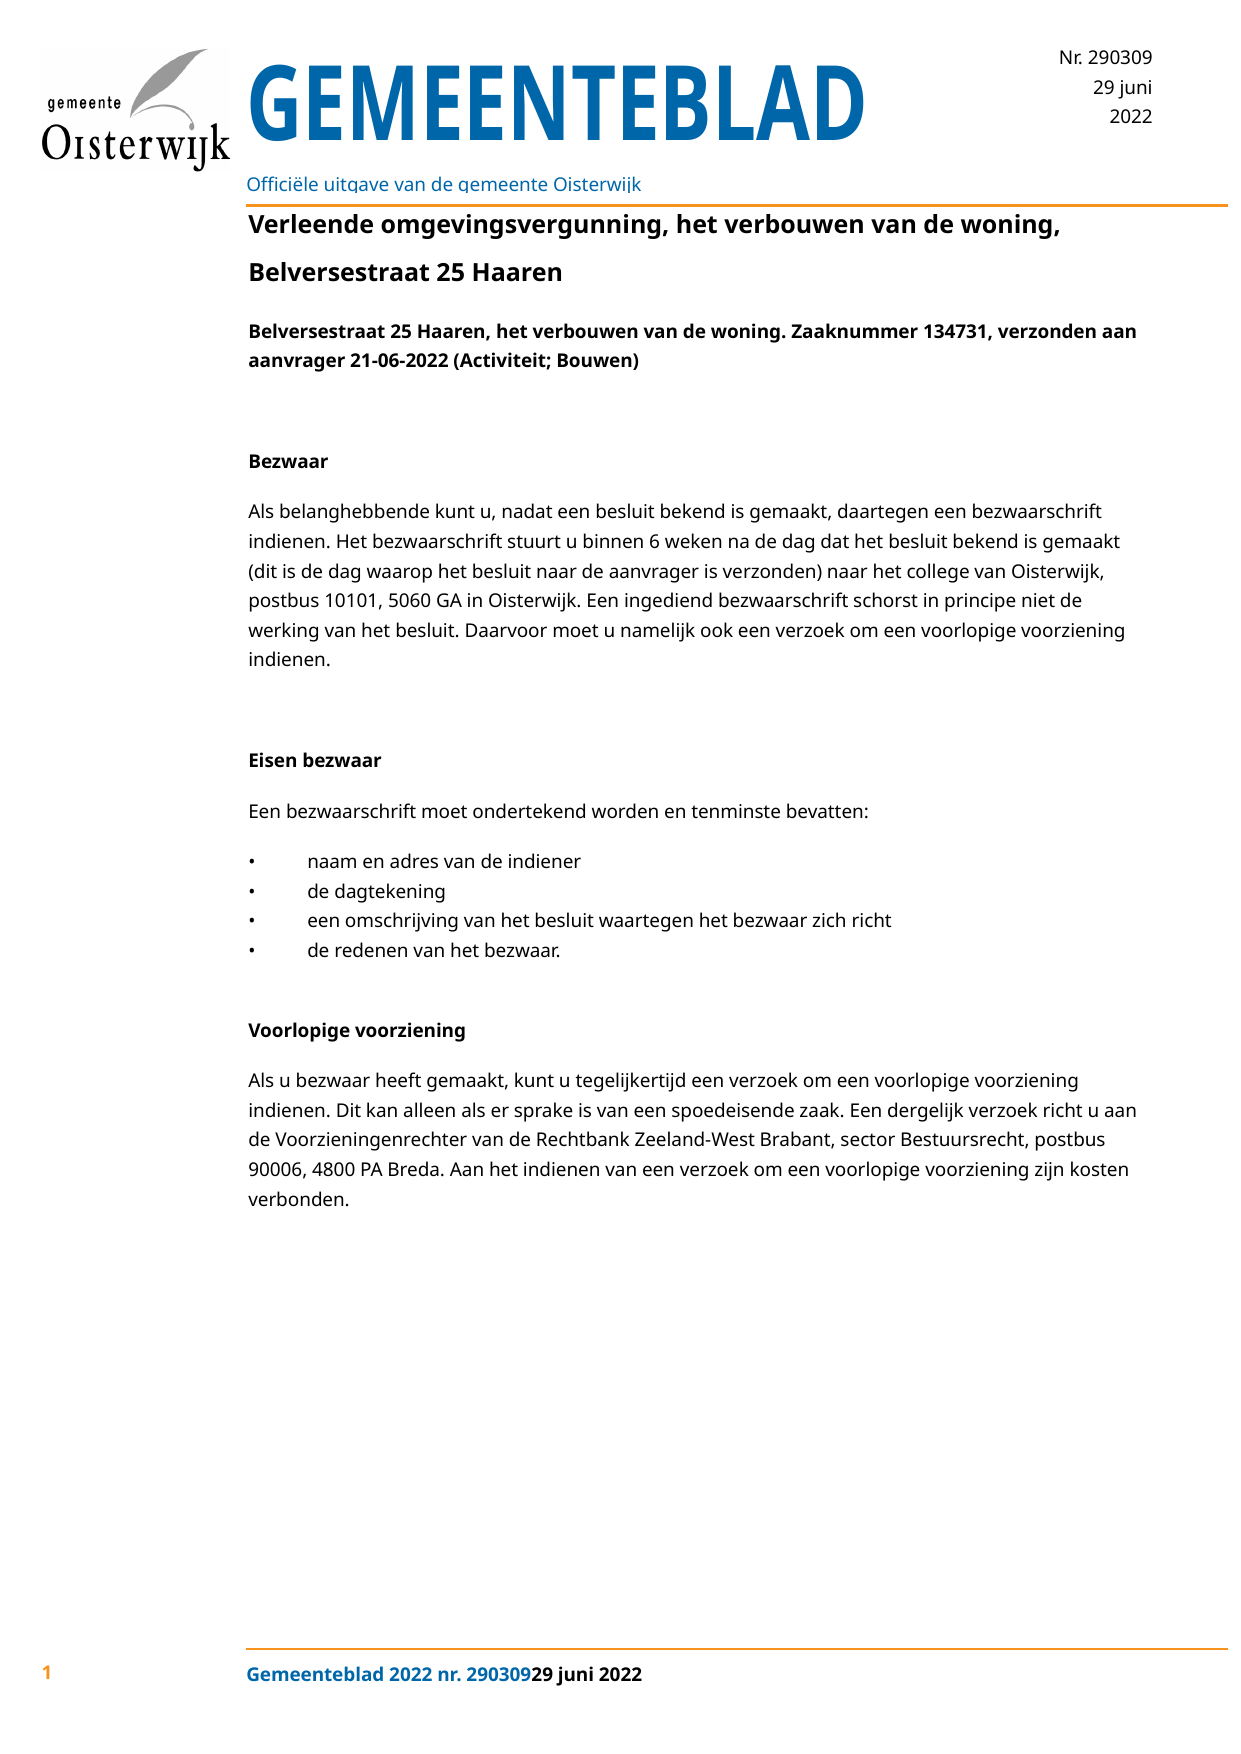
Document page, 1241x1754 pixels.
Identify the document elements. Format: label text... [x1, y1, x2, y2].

picture [41, 47, 231, 172]
list de redenen van het bezwaar. [248, 937, 1152, 963]
list naam en adres van de indiener [248, 848, 1152, 874]
text Als belanghebbende kunt u, nadat een besluit bekend is gemaakt, daartegen een bezwaarschrift indienen. Het bezwaarschrift stuurt u binnen 6 weken na de dag dat het besluit bekend is gemaakt (dit is de dag waarop het besluit naar de aanvrager is verzonden) naar het college van Oisterwijk, postbus 10101, 5060 GA in Oisterwijk. Een ingediend bezwaarschrift schorst in principe niet de werking van het besluit. Daarvoor moet u namelijk ook een verzoek om een voorlopige voorziening indienen. [248, 499, 1152, 672]
text Verleende omgevingsvergunning, het verbouwen van de woning, Belversestraat 25 Haaren [248, 207, 1152, 288]
text Bezwaar [248, 448, 1152, 474]
list een omschrijving van het besluit waartegen het bezwaar zich richt [248, 907, 1152, 933]
text Belversestraat 25 Haaren, het verbouwen van de woning. Zaaknummer 134731, verzonden aan aanvrager 21-06-2022 (Activiteit; Bouwen) [248, 318, 1152, 373]
text Eisen bezwaar [248, 747, 1152, 773]
list de dagtekening [248, 878, 1152, 904]
text Als u bezwaar heeft gemaakt, kunt u tegelijkertijd een verzoek om een voorlopige voorziening indienen. Dit kan alleen als er sprake is van een spoedeisende zaak. Een dergelijk verzoek richt u aan de Voorzieningenrechter van de Rechtbank Zeeland-West Brabant, sector Bestuursrecht, postbus 90006, 4800 PA Breda. Aan het indienen van een verzoek om een voorlopige voorziening zijn kosten verbonden. [248, 1067, 1152, 1212]
text Een bezwaarschrift moet ondertekend worden en tenminste bevatten: [248, 798, 1152, 824]
text Voorlopige voorziening [248, 1017, 1152, 1043]
